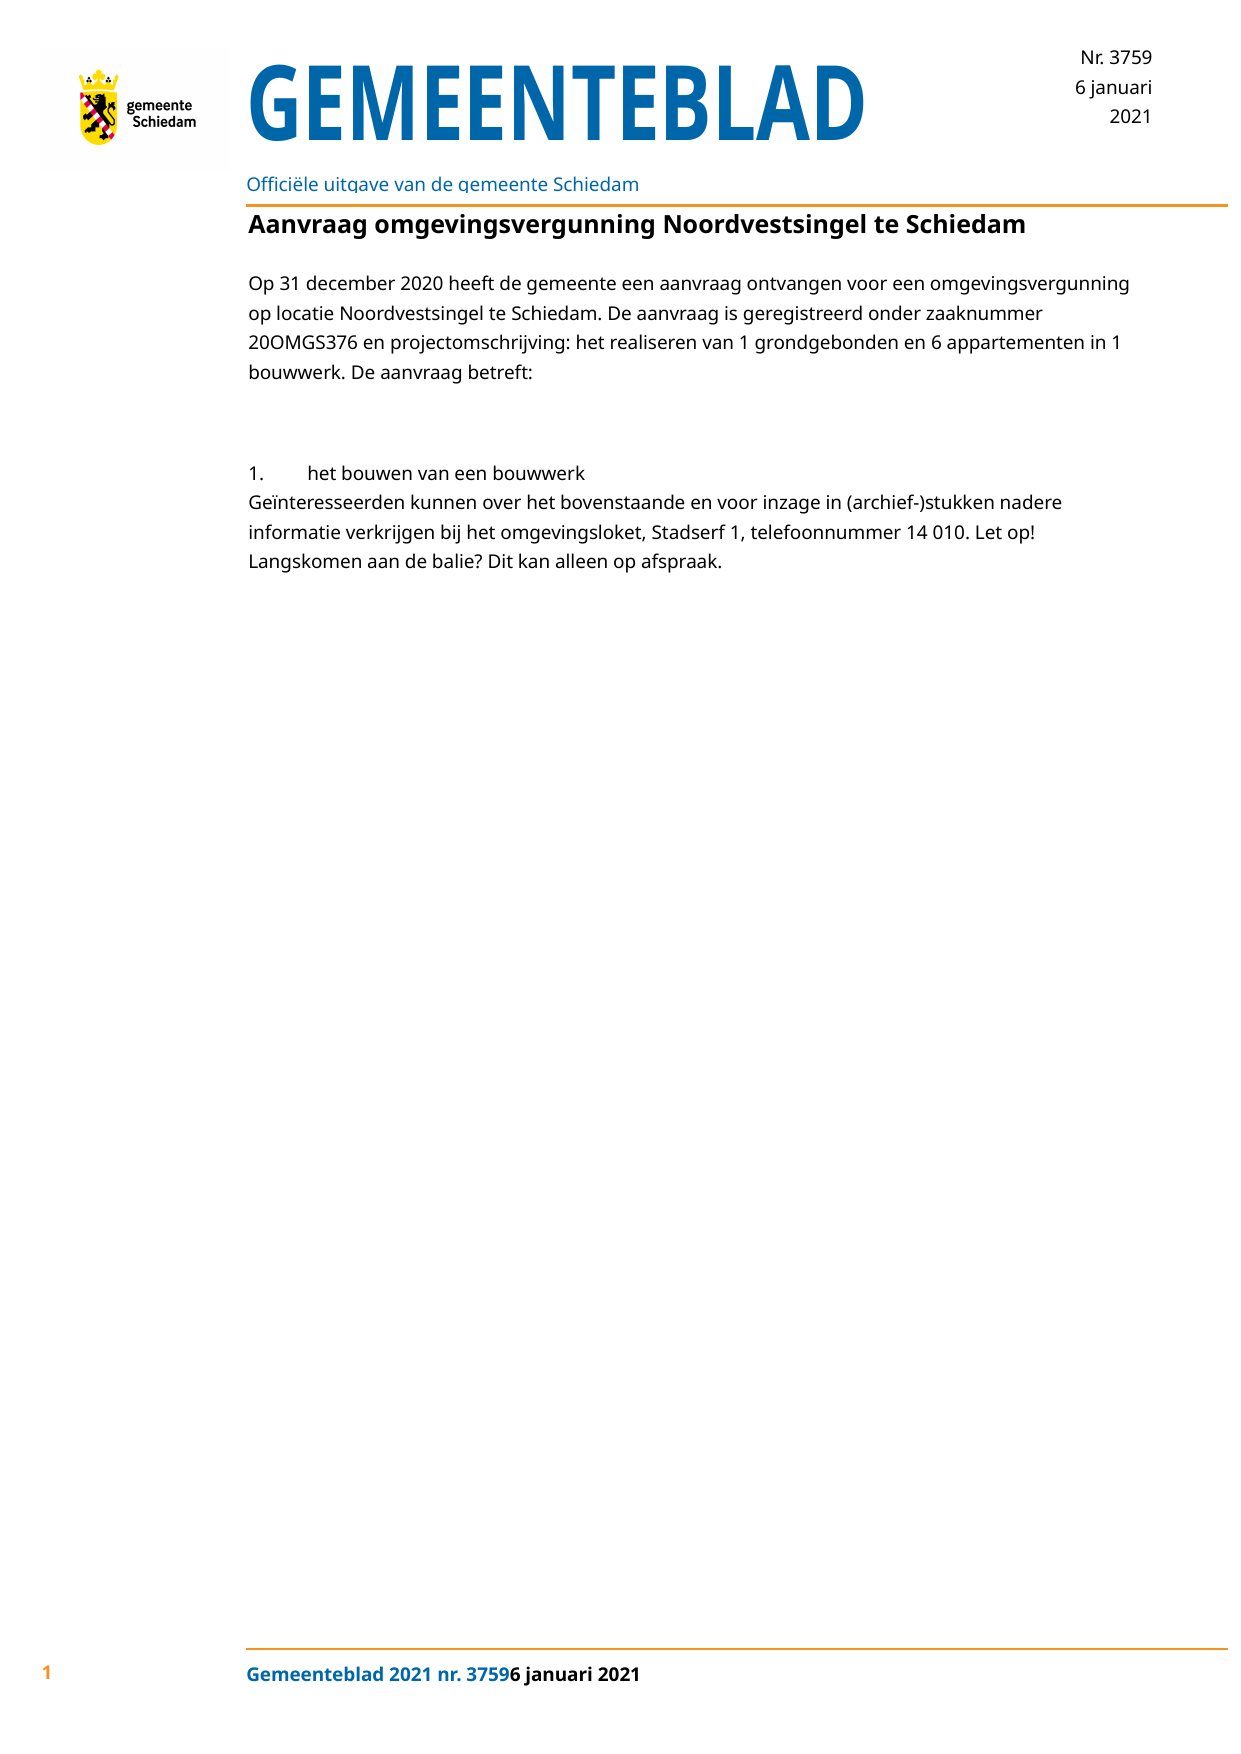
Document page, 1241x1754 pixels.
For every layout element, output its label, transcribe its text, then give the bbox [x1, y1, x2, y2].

text Op 31 december 2020 heeft de gemeente een aanvraag ontvangen voor een omgevingsvergunning op locatie Noordvestsingel te Schiedam. De aanvraag is geregistreerd onder zaaknummer 20OMGS376 en projectomschrijving: het realiseren van 1 grondgebonden en 6 appartementen in 1 bouwwerk. De aanvraag betreft: [248, 270, 1152, 385]
text Geïnteresseerden kunnen over het bovenstaande en voor inzage in (archief-)stukken nadere informatie verkrijgen bij het omgevingsloket, Stadserf 1, telefoonnummer 14 010. Let op! Langskomen aan de balie? Dit kan alleen op afspraak. [248, 489, 1152, 574]
picture [41, 47, 231, 172]
text Aanvraag omgevingsvergunning Noordvestsingel te Schiedam [248, 207, 1152, 241]
list het bouwen van een bouwwerk [248, 460, 1152, 486]
